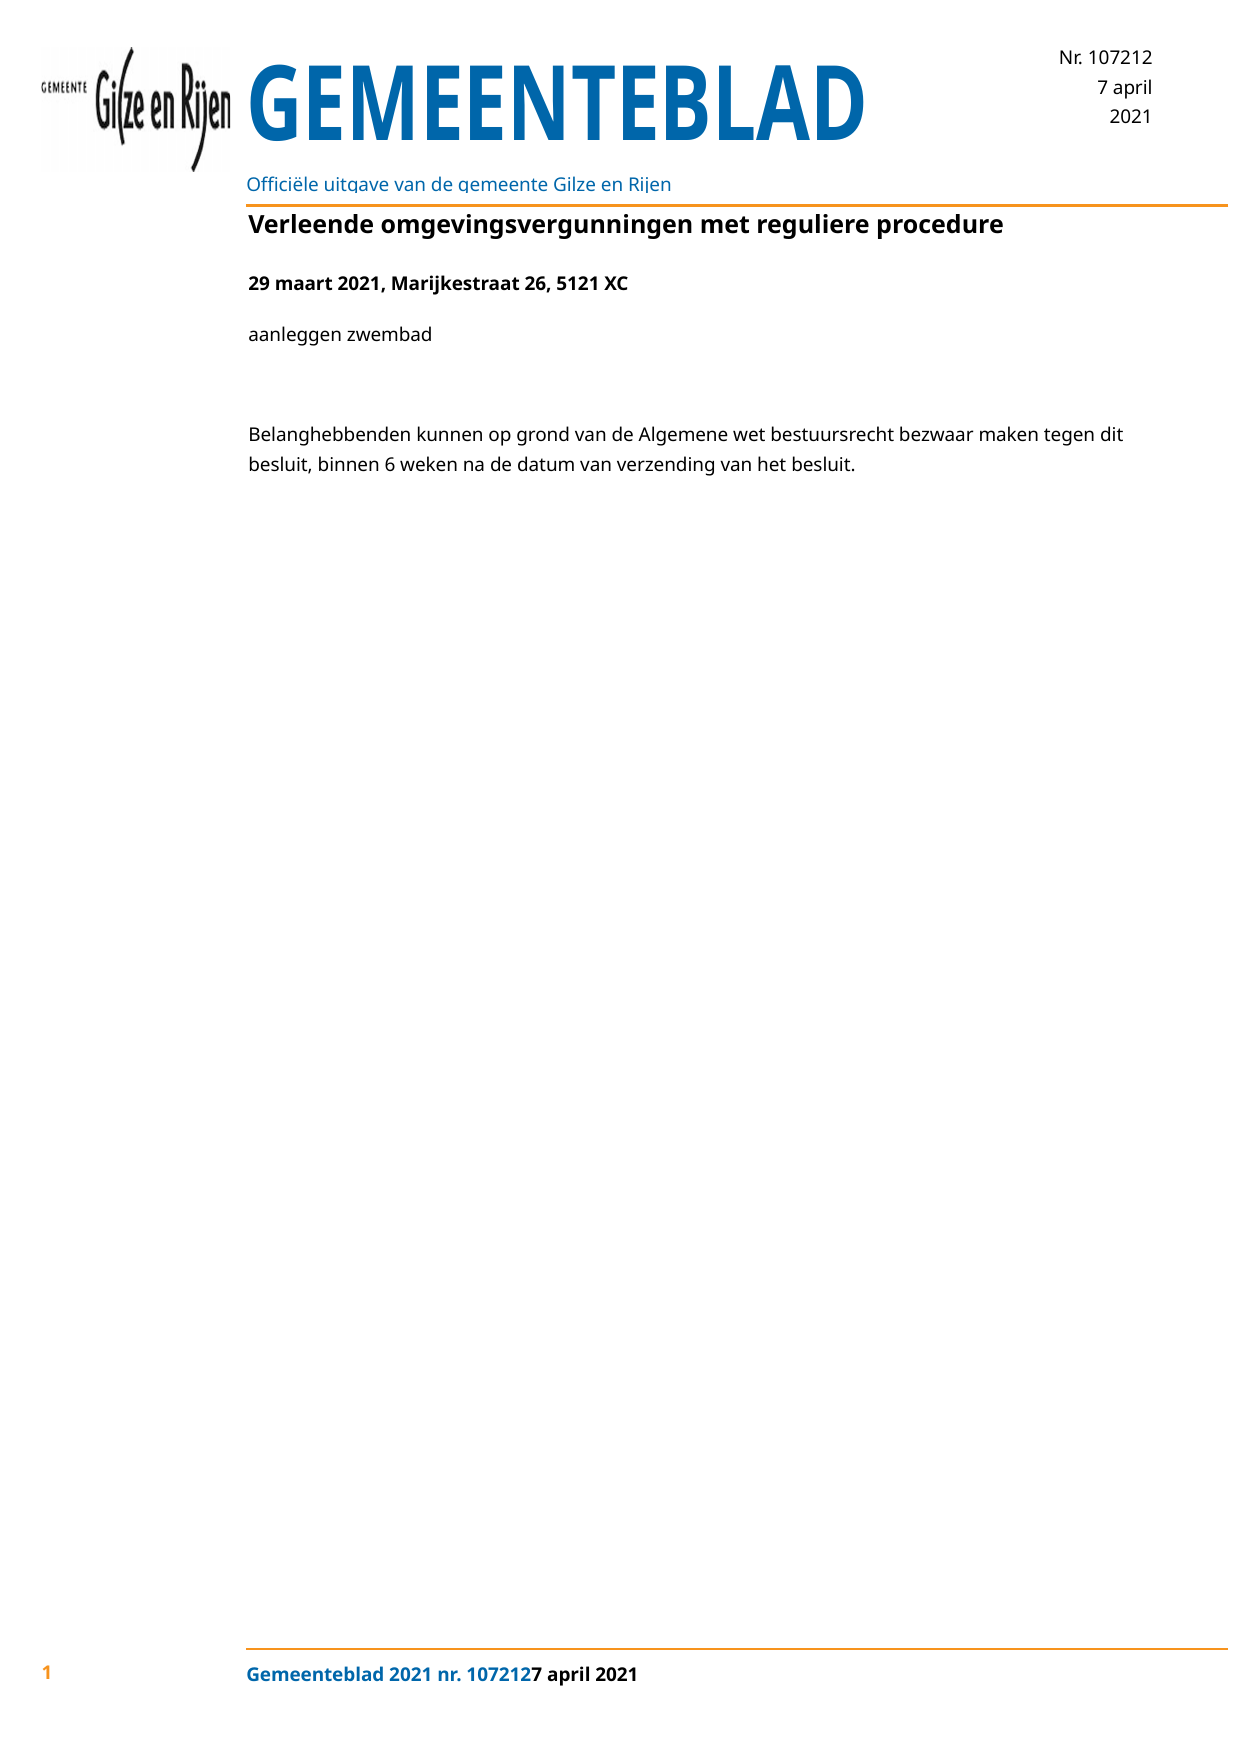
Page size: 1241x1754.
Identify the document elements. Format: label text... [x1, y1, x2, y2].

text 29 maart 2021, Marijkestraat 26, 5121 XC [248, 270, 1152, 296]
text Belanghebbenden kunnen op grond van de Algemene wet bestuursrecht bezwaar maken tegen dit besluit, binnen 6 weken na de datum van verzending van het besluit. [248, 422, 1152, 477]
text Verleende omgevingsvergunningen met reguliere procedure [248, 207, 1152, 241]
text aanleggen zwembad [248, 321, 1152, 346]
picture [41, 47, 231, 172]
